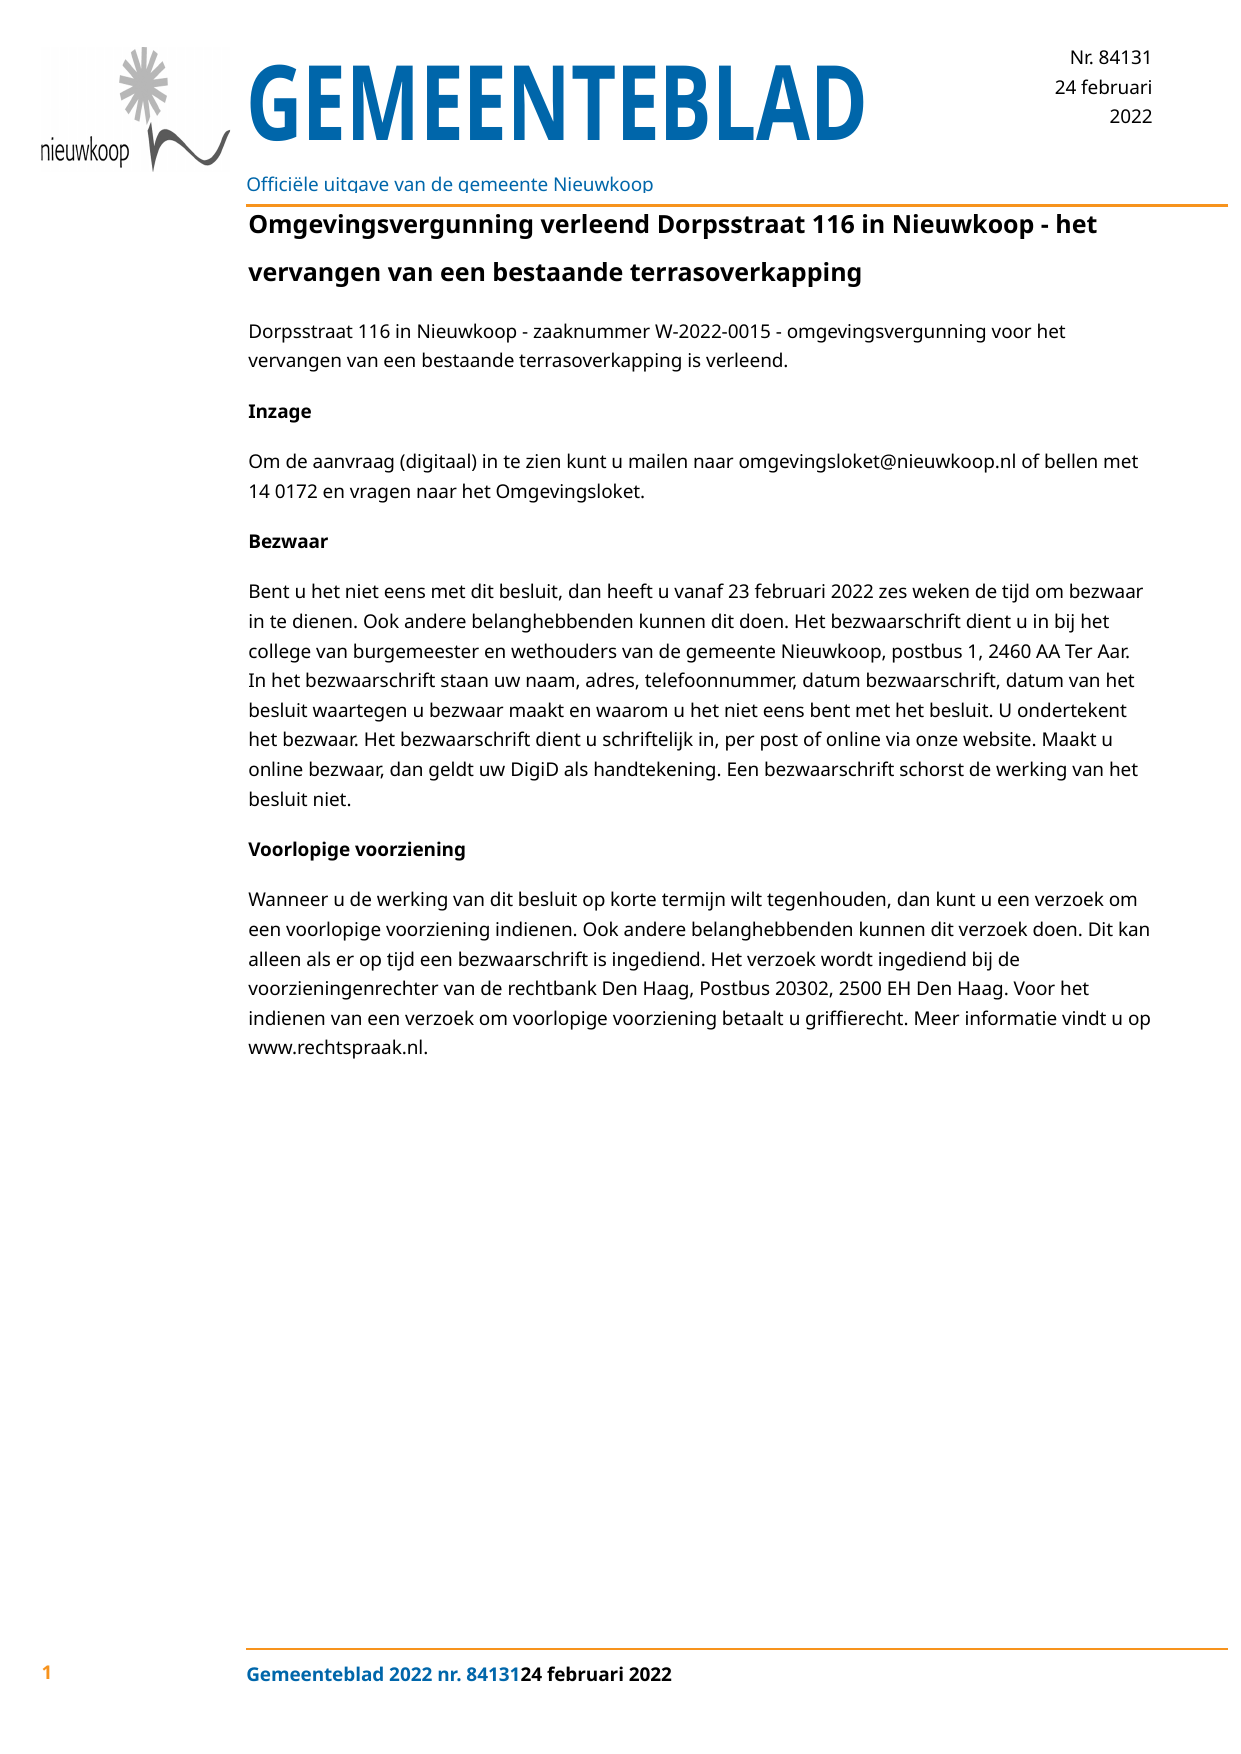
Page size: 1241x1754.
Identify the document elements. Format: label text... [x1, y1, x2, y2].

text Wanneer u de werking van dit besluit op korte termijn wilt tegenhouden, dan kunt u een verzoek om een voorlopige voorziening indienen. Ook andere belanghebbenden kunnen dit verzoek doen. Dit kan alleen als er op tijd een bezwaarschrift is ingediend. Het verzoek wordt ingediend bij de voorzieningenrechter van de rechtbank Den Haag, Postbus 20302, 2500 EH Den Haag. Voor het indienen van een verzoek om voorlopige voorziening betaalt u griffierecht. Meer informatie vindt u op www.rechtspraak.nl. [248, 887, 1152, 1060]
text Dorpsstraat 116 in Nieuwkoop - zaaknummer W-2022-0015 - omgevingsvergunning voor het vervangen van een bestaande terrasoverkapping is verleend. [248, 318, 1152, 373]
text Bent u het niet eens met dit besluit, dan heeft u vanaf 23 februari 2022 zes weken de tijd om bezwaar in te dienen. Ook andere belanghebbenden kunnen dit doen. Het bezwaarschrift dient u in bij het college van burgemeester en wethouders van de gemeente Nieuwkoop, postbus 1, 2460 AA Ter Aar. In het bezwaarschrift staan uw naam, adres, telefoonnummer, datum bezwaarschrift, datum van het besluit waartegen u bezwaar maakt en waarom u het niet eens bent met het besluit. U ondertekent het bezwaar. Het bezwaarschrift dient u schriftelijk in, per post of online via onze website. Maakt u online bezwaar, dan geldt uw DigiD als handtekening. Een bezwaarschrift schorst de werking van het besluit niet. [248, 579, 1152, 812]
text Voorlopige voorziening [248, 836, 1152, 862]
text Om de aanvraag (digitaal) in te zien kunt u mailen naar omgevingsloket@nieuwkoop.nl of bellen met 14 0172 en vragen naar het Omgevingsloket. [248, 448, 1152, 504]
picture [41, 47, 231, 172]
text Omgevingsvergunning verleend Dorpsstraat 116 in Nieuwkoop - het vervangen van een bestaande terrasoverkapping [248, 207, 1152, 288]
text Inzage [248, 398, 1152, 424]
text Bezwaar [248, 528, 1152, 554]
